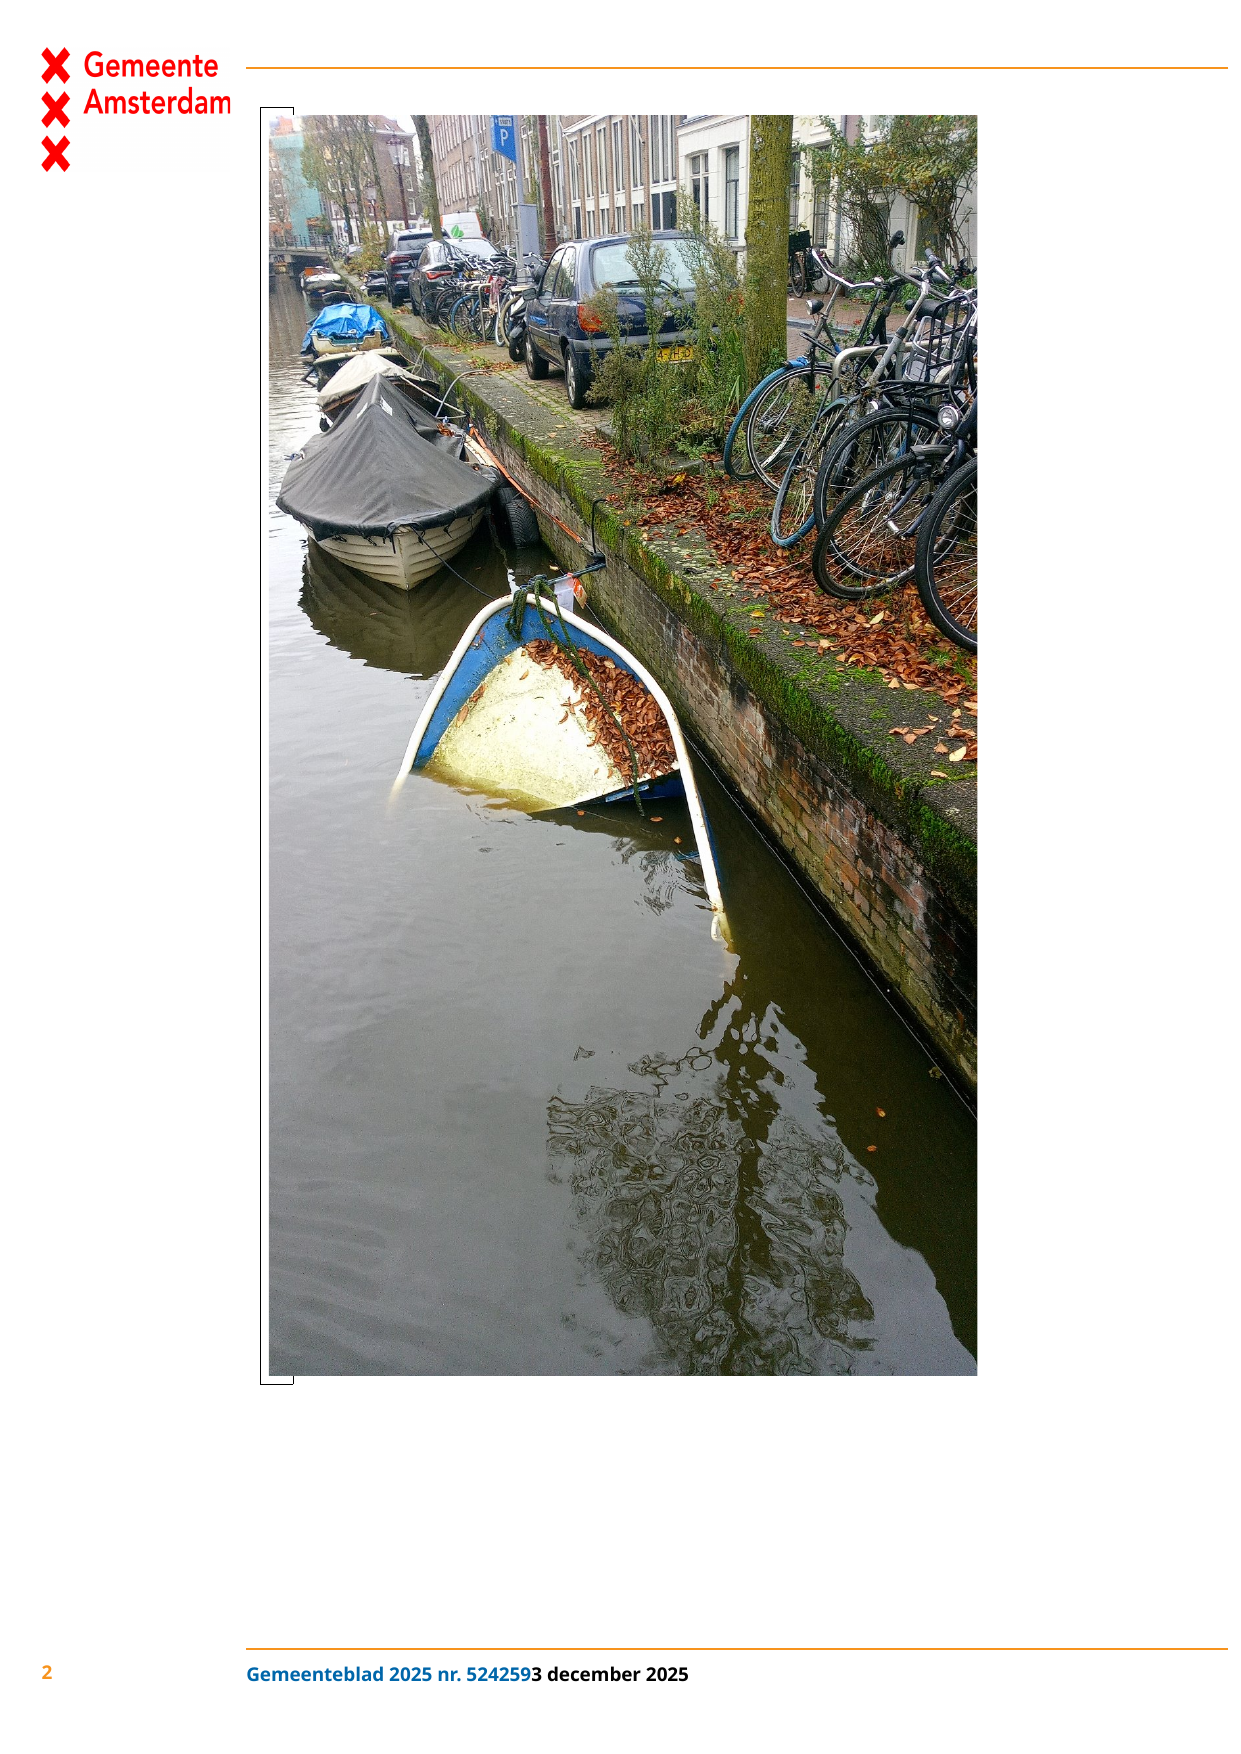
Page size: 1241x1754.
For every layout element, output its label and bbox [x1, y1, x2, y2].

picture [41, 47, 231, 172]
picture [268, 115, 978, 1376]
